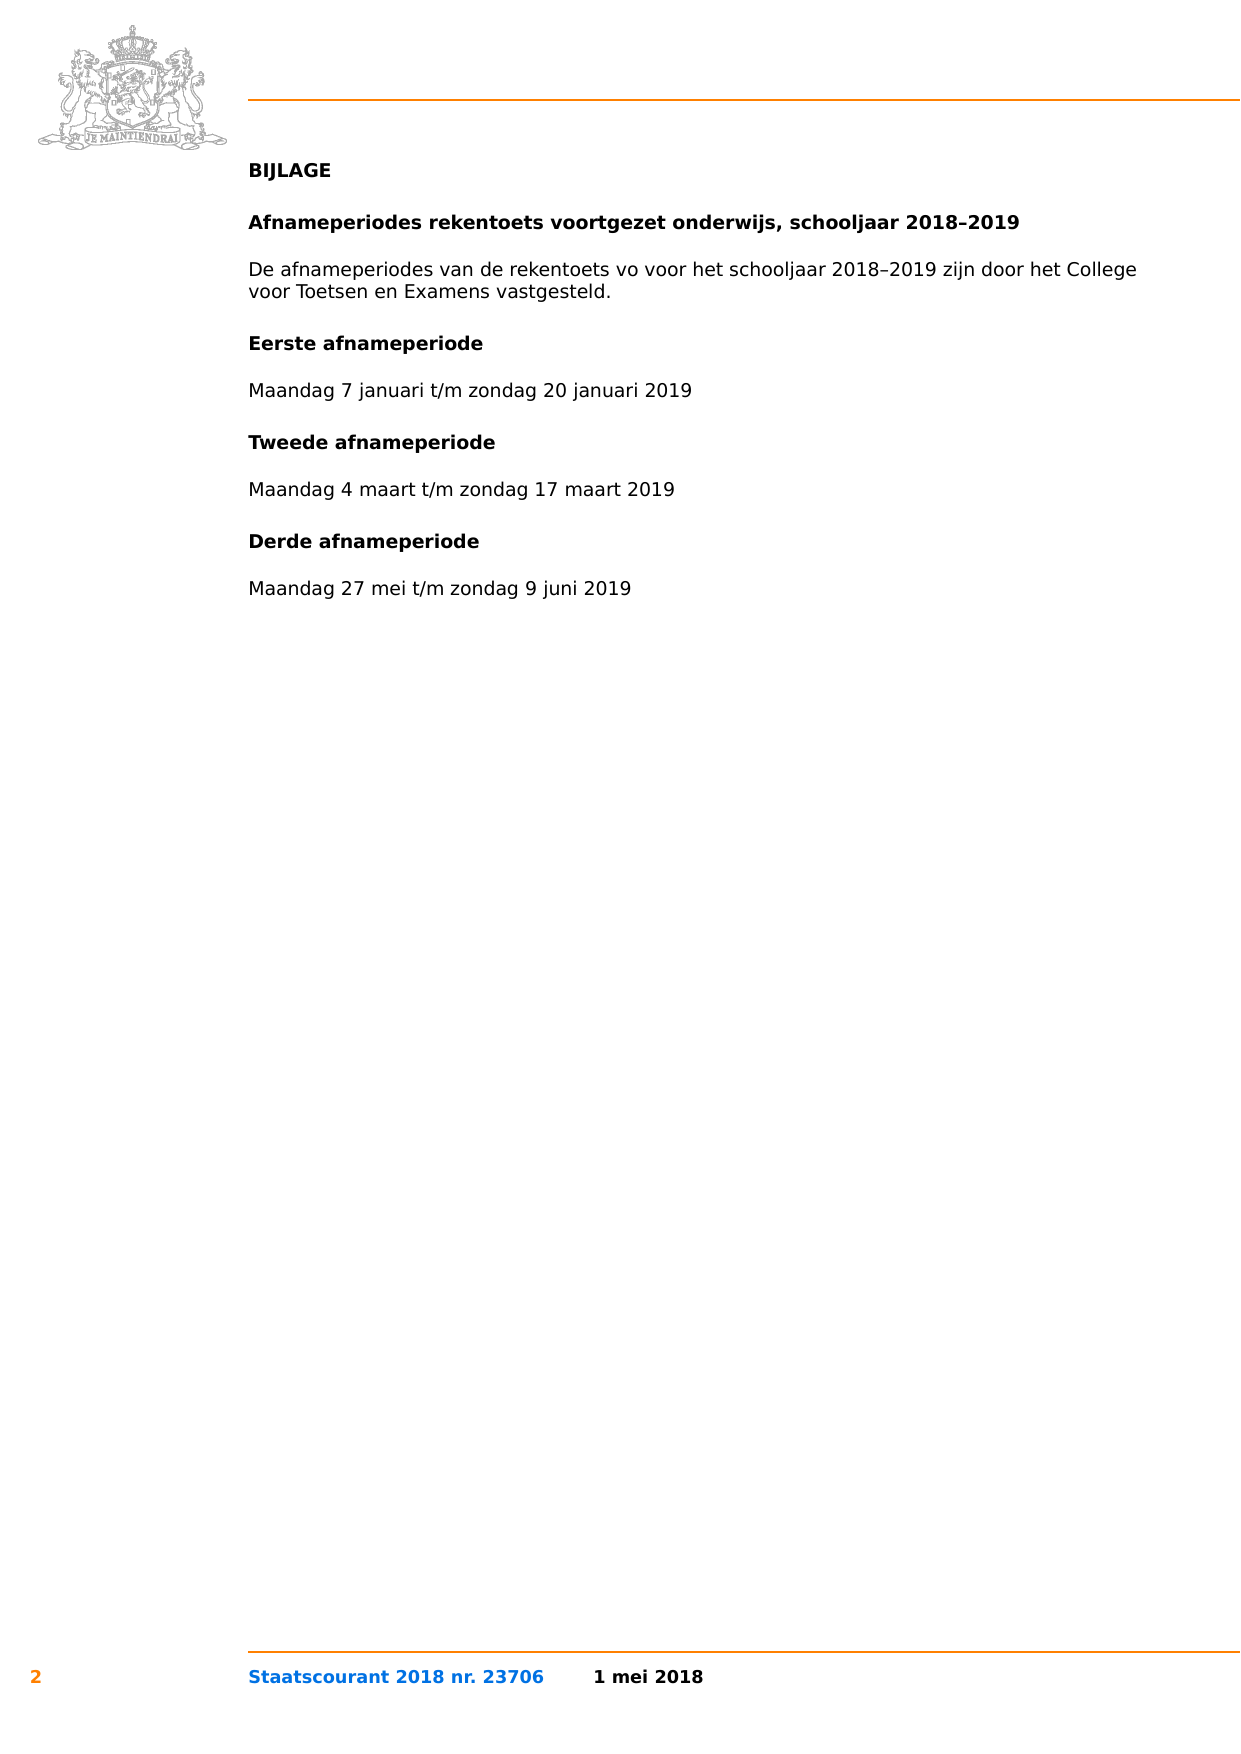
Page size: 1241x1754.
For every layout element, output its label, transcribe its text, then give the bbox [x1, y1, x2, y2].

subtitle Tweede afnameperiode [248, 432, 1163, 454]
picture [38, 25, 227, 150]
text Maandag 4 maart t/m zondag 17 maart 2019 [248, 479, 1163, 501]
subtitle Eerste afnameperiode [248, 333, 1163, 355]
subtitle BIJLAGE [248, 160, 1163, 182]
text Maandag 27 mei t/m zondag 9 juni 2019 [248, 578, 1163, 600]
subtitle Derde afnameperiode [248, 531, 1163, 553]
text De afnameperiodes van de rekentoets vo voor het schooljaar 2018–2019 zijn door het College voor Toetsen en Examens vastgesteld. [248, 259, 1163, 303]
subtitle Afnameperiodes rekentoets voortgezet onderwijs, schooljaar 2018–2019 [248, 212, 1163, 234]
text Maandag 7 januari t/m zondag 20 januari 2019 [248, 380, 1163, 402]
